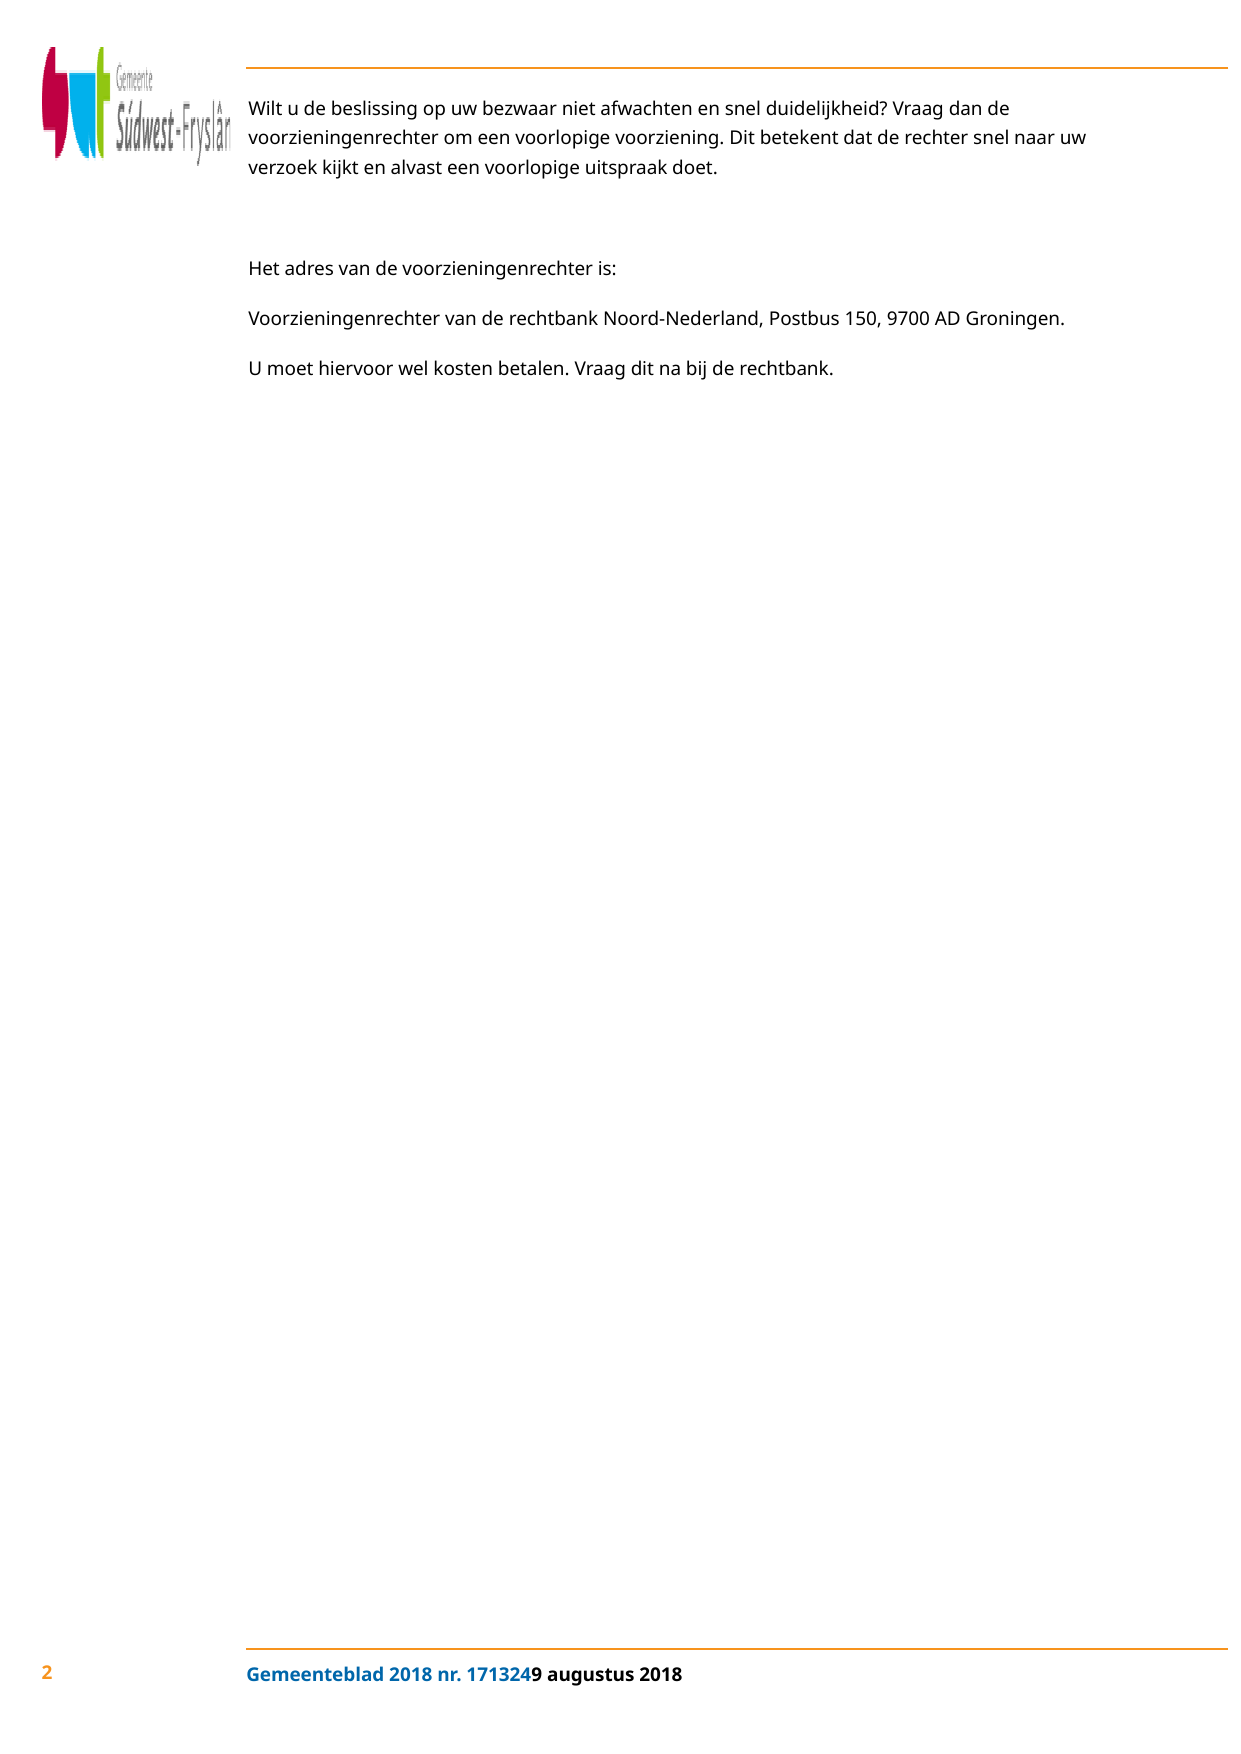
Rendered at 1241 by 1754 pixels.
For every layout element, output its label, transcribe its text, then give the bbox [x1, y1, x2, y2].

text U moet hiervoor wel kosten betalen. Vraag dit na bij de rechtbank. [248, 356, 1152, 381]
text Het adres van de voorzieningenrechter is: [248, 255, 1152, 281]
text Voorzieningenrechter van de rechtbank Noord-Nederland, Postbus 150, 9700 AD Groningen. [248, 305, 1152, 331]
text Wilt u de beslissing op uw bezwaar niet afwachten en snel duidelijkheid? Vraag dan de voorzieningenrechter om een voorlopige voorziening. Dit betekent dat de rechter snel naar uw verzoek kijkt en alvast een voorlopige uitspraak doet. [248, 95, 1152, 180]
picture [41, 47, 231, 172]
